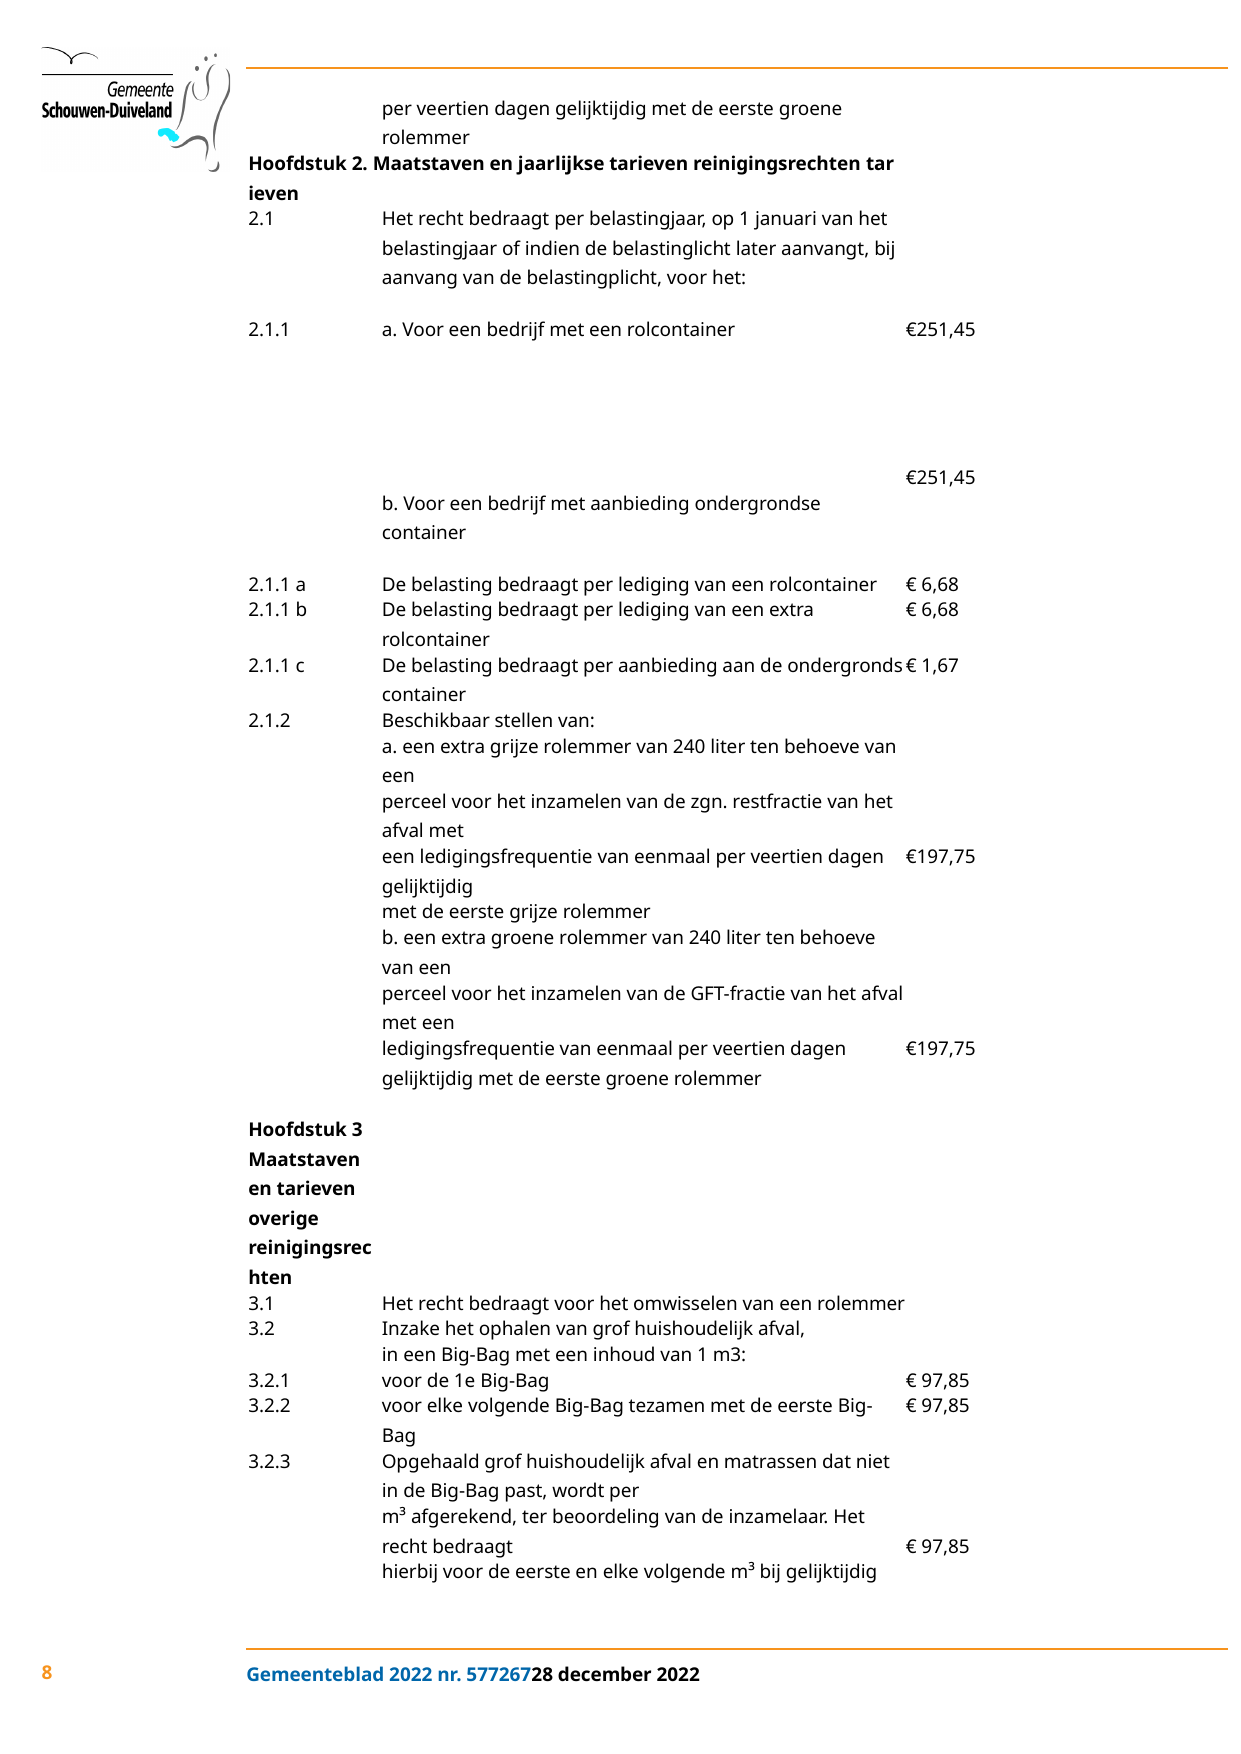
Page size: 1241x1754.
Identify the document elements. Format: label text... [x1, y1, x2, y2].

table_cell een ledigingsfrequentie van eenmaal per veertien dagen gelijktijdig [382, 844, 906, 899]
table_cell [906, 290, 1029, 316]
table_cell per veertien dagen gelijktijdig met de eerste groene rolemmer [382, 95, 906, 150]
table_cell € 97,85 [906, 1503, 1029, 1559]
table_cell 2.1 [248, 205, 382, 290]
table_cell €197,75 [906, 844, 1029, 899]
table_cell [1029, 1341, 1152, 1367]
table_cell [248, 1090, 382, 1116]
table_cell [906, 95, 1029, 150]
table_cell [1029, 1367, 1152, 1393]
table_cell [1029, 844, 1152, 899]
table_cell [906, 1341, 1029, 1367]
table_cell [248, 844, 382, 899]
table_cell [248, 733, 382, 788]
table_cell [248, 1035, 382, 1090]
table_cell [906, 1090, 1029, 1116]
table_cell €251,45 €251,45 [906, 316, 1029, 490]
table_cell [1029, 490, 1152, 545]
table_cell [1029, 1090, 1152, 1116]
table_cell [248, 788, 382, 843]
table_cell € 6,68 [906, 596, 1029, 652]
table_cell perceel voor het inzamelen van de zgn. restfractie van het afval met [382, 788, 906, 843]
table_cell [1029, 316, 1152, 490]
table_cell [248, 1503, 382, 1559]
table_cell [906, 545, 1029, 571]
table_cell [1029, 1503, 1152, 1559]
table_cell [382, 545, 906, 571]
table_cell 2.1.1 c [248, 652, 382, 707]
table_cell [1029, 1393, 1152, 1448]
table_cell Hoofdstuk 3 Maatstaven en tarieven overige reinigingsrechten [248, 1116, 382, 1290]
table_cell € 6,68 [906, 571, 1029, 596]
table_cell [906, 788, 1029, 843]
table_cell [1029, 1290, 1152, 1316]
table_cell [248, 1341, 382, 1367]
table_cell 3.1 [248, 1290, 382, 1316]
table_cell met de eerste grijze rolemmer [382, 899, 906, 924]
table_cell 2.1.1 [248, 316, 382, 490]
table_cell €197,75 [906, 1035, 1029, 1090]
table_cell Het recht bedraagt voor het omwisselen van een rolemmer [382, 1290, 906, 1316]
table_cell [1029, 150, 1152, 205]
table_cell € 1,67 [906, 652, 1029, 707]
table_cell [906, 1559, 1029, 1584]
table_cell Hoofdstuk 2. Maatstaven en jaarlijkse tarieven reinigingsrechten tar ieven [248, 150, 906, 205]
table_cell [906, 899, 1029, 924]
table_cell [906, 980, 1029, 1035]
table_cell [1029, 1316, 1152, 1341]
table_cell [382, 1116, 906, 1290]
table_cell De belasting bedraagt per lediging van een extra rolcontainer [382, 596, 906, 652]
table_cell b. een extra groene rolemmer van 240 liter ten behoeve van een [382, 925, 906, 980]
table_cell [1029, 1559, 1152, 1584]
table_cell Opgehaald grof huishoudelijk afval en matrassen dat niet in de Big-Bag past, wordt per [382, 1448, 906, 1503]
table_cell [906, 1316, 1029, 1341]
table_cell € 97,85 [906, 1367, 1029, 1393]
table_cell [906, 733, 1029, 788]
table_cell voor elke volgende Big-Bag tezamen met de eerste Big-Bag [382, 1393, 906, 1448]
table_cell Beschikbaar stellen van: [382, 707, 906, 733]
table_cell [906, 925, 1029, 980]
table_cell [1029, 545, 1152, 571]
table_cell voor de 1e Big-Bag [382, 1367, 906, 1393]
table_cell 3.2.1 [248, 1367, 382, 1393]
table_cell [906, 150, 1029, 205]
table_cell [248, 925, 382, 980]
table_cell Inzake het ophalen van grof huishoudelijk afval, [382, 1316, 906, 1341]
table_cell in een Big-Bag met een inhoud van 1 m3: [382, 1341, 906, 1367]
table_cell [1029, 980, 1152, 1035]
table_cell [248, 95, 382, 150]
table_cell [906, 1290, 1029, 1316]
table_cell 3.2 [248, 1316, 382, 1341]
table_cell € 97,85 [906, 1393, 1029, 1448]
table_cell m³ afgerekend, ter beoordeling van de inzamelaar. Het recht bedraagt [382, 1503, 906, 1559]
table_cell a. Voor een bedrijf met een rolcontainer [382, 316, 906, 490]
table_cell [1029, 205, 1152, 290]
table_cell [906, 707, 1029, 733]
table_cell [1029, 571, 1152, 596]
table_cell [1029, 1448, 1152, 1503]
table_cell b. Voor een bedrijf met aanbieding ondergrondse container [382, 490, 906, 545]
table_cell [248, 490, 382, 545]
table_cell De belasting bedraagt per lediging van een rolcontainer [382, 571, 906, 596]
table_cell [1029, 1035, 1152, 1090]
table_cell [382, 290, 906, 316]
table_cell 3.2.3 [248, 1448, 382, 1503]
table_cell 2.1.1 a [248, 571, 382, 596]
table_cell 2.1.2 [248, 707, 382, 733]
table_cell [1029, 1116, 1152, 1290]
table_cell Het recht bedraagt per belastingjaar, op 1 januari van het belastingjaar of indien de belastinglicht later aanvangt, bij aanvang van de belastingplicht, voor het: [382, 205, 906, 290]
table_cell [1029, 652, 1152, 707]
table_cell 3.2.2 [248, 1393, 382, 1448]
table_cell [906, 205, 1029, 290]
table_cell hierbij voor de eerste en elke volgende m³ bij gelijktijdig [382, 1559, 906, 1584]
table_cell [1029, 290, 1152, 316]
table_cell De belasting bedraagt per aanbieding aan de ondergronds container [382, 652, 906, 707]
table_cell [906, 1116, 1029, 1290]
table_cell perceel voor het inzamelen van de GFT-fractie van het afval met een [382, 980, 906, 1035]
table_cell [1029, 95, 1152, 150]
table_cell ledigingsfrequentie van eenmaal per veertien dagen gelijktijdig met de eerste groene rolemmer [382, 1035, 906, 1090]
table_cell [1029, 899, 1152, 924]
table_cell [1029, 788, 1152, 843]
table_cell [906, 490, 1029, 545]
table_cell [248, 545, 382, 571]
table_cell [1029, 733, 1152, 788]
table_cell a. een extra grijze rolemmer van 240 liter ten behoeve van een [382, 733, 906, 788]
table_cell 2.1.1 b [248, 596, 382, 652]
table_cell [248, 980, 382, 1035]
picture [41, 47, 231, 172]
table_cell [248, 1559, 382, 1584]
table_cell [906, 1448, 1029, 1503]
table_cell [248, 290, 382, 316]
table_cell [1029, 707, 1152, 733]
table_cell [1029, 925, 1152, 980]
table_cell [1029, 596, 1152, 652]
table_cell [382, 1090, 906, 1116]
table_cell [248, 899, 382, 924]
